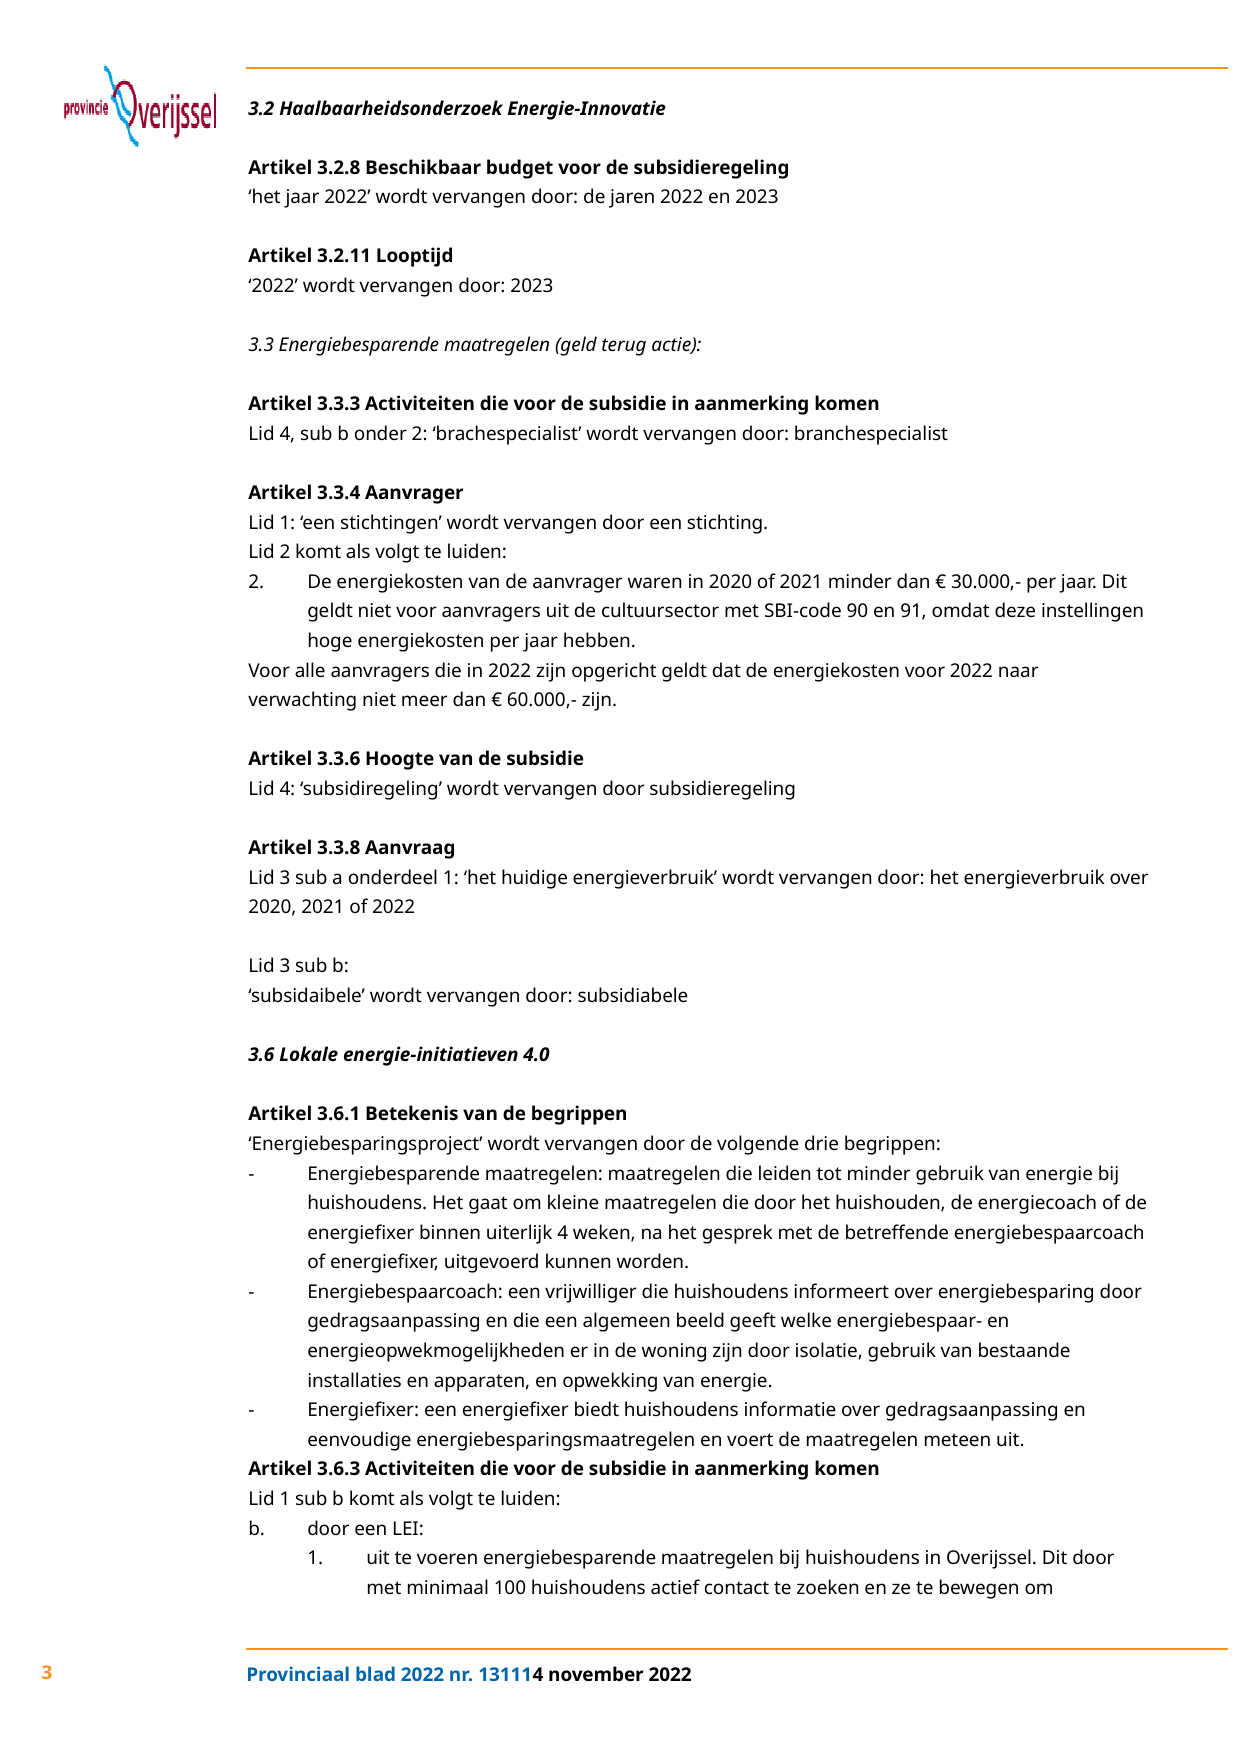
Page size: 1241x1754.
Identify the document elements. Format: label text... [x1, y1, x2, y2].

text Artikel 3.2.11 Looptijd [248, 243, 1152, 268]
text Lid 4: ‘subsidiregeling’ wordt vervangen door subsidieregeling [248, 775, 1152, 801]
text Artikel 3.3.3 Activiteiten die voor de subsidie in aanmerking komen [248, 391, 1152, 416]
text Lid 1 sub b komt als volgt te luiden: [248, 1485, 1152, 1511]
text Artikel 3.6.1 Betekenis van de begrippen [248, 1101, 1152, 1126]
text Lid 2 komt als volgt te luiden: [248, 538, 1152, 564]
text 3.2 Haalbaarheidsonderzoek Energie-Innovatie [248, 95, 1152, 121]
list De energiekosten van de aanvrager waren in 2020 of 2021 minder dan € 30.000,- per jaar. Dit geldt niet voor aanvragers uit de cultuursector met SBI-code 90 en 91, omdat deze instellingen hoge energiekosten per jaar hebben. [248, 568, 1152, 653]
text ‘subsidaibele’ wordt vervangen door: subsidiabele [248, 982, 1152, 1008]
text 3.6 Lokale energie-initiatieven 4.0 [248, 1041, 1152, 1067]
text Lid 4, sub b onder 2: ‘brachespecialist’ wordt vervangen door: branchespecialist [248, 420, 1152, 446]
list uit te voeren energiebesparende maatregelen bij huishoudens in Overijssel. Dit door met minimaal 100 huishoudens actief contact te zoeken en ze te bewegen om [307, 1544, 1152, 1600]
text Artikel 3.3.8 Aanvraag [248, 834, 1152, 860]
list door een LEI: [248, 1515, 1152, 1541]
text Voor alle aanvragers die in 2022 zijn opgericht geldt dat de energiekosten voor 2022 naar verwachting niet meer dan € 60.000,- zijn. [248, 657, 1152, 712]
text Artikel 3.3.4 Aanvrager [248, 479, 1152, 505]
text Artikel 3.2.8 Beschikbaar budget voor de subsidieregeling [248, 154, 1152, 180]
text Artikel 3.6.3 Activiteiten die voor de subsidie in aanmerking komen [248, 1456, 1152, 1481]
text ‘Energiebesparingsproject’ wordt vervangen door de volgende drie begrippen: [248, 1130, 1152, 1156]
list Energiebesparende maatregelen: maatregelen die leiden tot minder gebruik van energie bij huishoudens. Het gaat om kleine maatregelen die door het huishouden, de energiecoach of de energiefixer binnen uiterlijk 4 weken, na het gesprek met de betreffende energiebespaarcoach of energiefixer, uitgevoerd kunnen worden. [248, 1160, 1152, 1274]
text 3.3 Energiebesparende maatregelen (geld terug actie): [248, 331, 1152, 357]
text ‘het jaar 2022’ wordt vervangen door: de jaren 2022 en 2023 [248, 183, 1152, 209]
text ‘2022’ wordt vervangen door: 2023 [248, 272, 1152, 298]
list Energiebespaarcoach: een vrijwilliger die huishoudens informeert over energiebesparing door gedragsaanpassing en die een algemeen beeld geeft welke energiebespaar- en energieopwekmogelijkheden er in de woning zijn door isolatie, gebruik van bestaande installaties en apparaten, en opwekking van energie. [248, 1278, 1152, 1393]
picture [41, 47, 231, 172]
text Artikel 3.3.6 Hoogte van de subsidie [248, 746, 1152, 771]
text Lid 3 sub a onderdeel 1: ‘het huidige energieverbruik’ wordt vervangen door: het energieverbruik over 2020, 2021 of 2022 [248, 864, 1152, 919]
text Lid 3 sub b: [248, 953, 1152, 978]
list Energiefixer: een energiefixer biedt huishoudens informatie over gedragsaanpassing en eenvoudige energiebesparingsmaatregelen en voert de maatregelen meteen uit. [248, 1396, 1152, 1452]
text Lid 1: ‘een stichtingen’ wordt vervangen door een stichting. [248, 509, 1152, 535]
